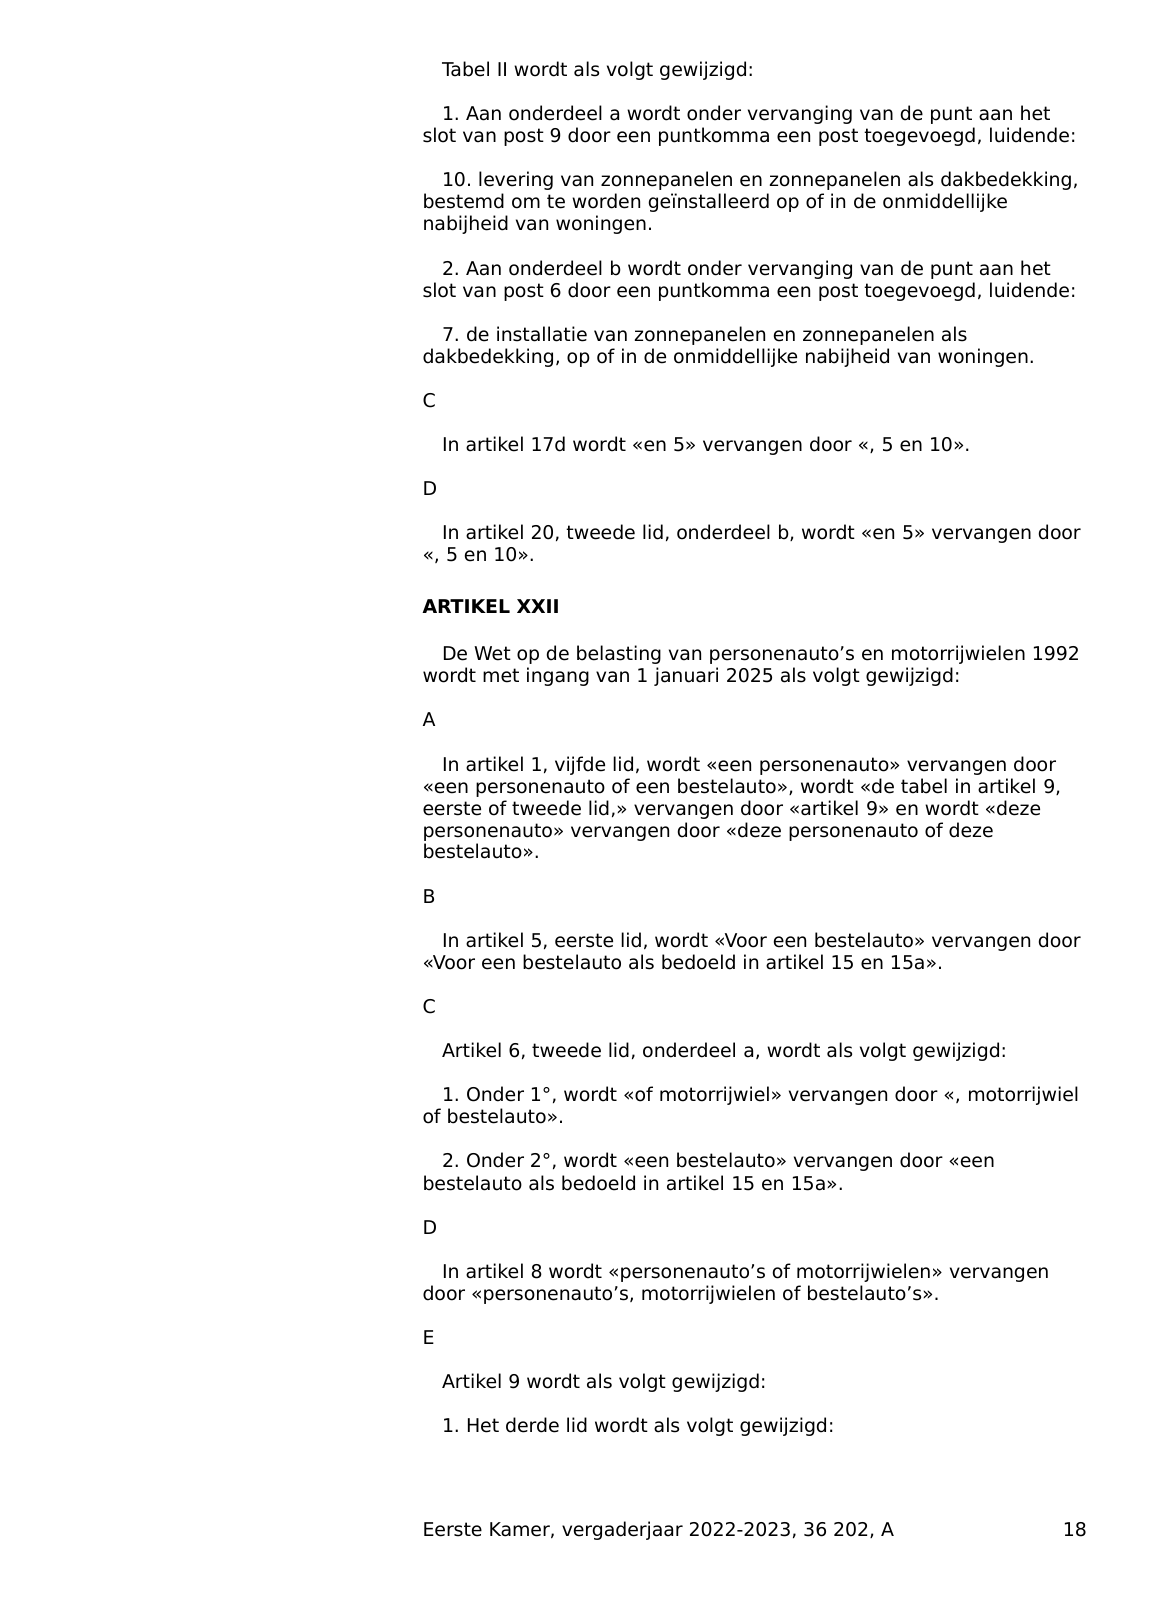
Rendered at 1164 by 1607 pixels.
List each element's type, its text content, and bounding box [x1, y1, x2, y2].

text In artikel 8 wordt «personenauto’s of motorrijwielen» vervangen door «personenauto’s, motorrijwielen of bestelauto’s». [422, 1261, 1087, 1305]
text In artikel 1, vijfde lid, wordt «een personenauto» vervangen door «een personenauto of een bestelauto», wordt «de tabel in artikel 9, eerste of tweede lid,» vervangen door «artikel 9» en wordt «deze personenauto» vervangen door «deze personenauto of deze bestelauto». [422, 753, 1087, 863]
text A [422, 709, 1087, 731]
text D [422, 1217, 1087, 1238]
text 1. Onder 1°, wordt «of motorrijwiel» vervangen door «, motorrijwiel of bestelauto». [422, 1084, 1087, 1128]
text De Wet op de belasting van personenauto’s en motorrijwielen 1992 wordt met ingang van 1 januari 2025 als volgt gewijzigd: [422, 643, 1087, 687]
text Tabel II wordt als volgt gewijzigd: [422, 59, 1087, 81]
text D [422, 478, 1087, 500]
text B [422, 886, 1087, 908]
text Artikel 6, tweede lid, onderdeel a, wordt als volgt gewijzigd: [422, 1040, 1087, 1062]
text C [422, 996, 1087, 1018]
text C [422, 390, 1087, 412]
text 2. Onder 2°, wordt «een bestelauto» vervangen door «een bestelauto als bedoeld in artikel 15 en 15a». [422, 1150, 1087, 1194]
text 7. de installatie van zonnepanelen en zonnepanelen als dakbedekking, op of in de onmiddellijke nabijheid van woningen. [422, 324, 1087, 368]
text In artikel 17d wordt «en 5» vervangen door «, 5 en 10». [422, 434, 1087, 456]
text E [422, 1327, 1087, 1349]
text 10. levering van zonnepanelen en zonnepanelen als dakbedekking, bestemd om te worden geïnstalleerd op of in de onmiddellijke nabijheid van woningen. [422, 169, 1087, 235]
text In artikel 20, tweede lid, onderdeel b, wordt «en 5» vervangen door «, 5 en 10». [422, 522, 1087, 566]
subtitle ARTIKEL XXII [422, 596, 1087, 618]
text Artikel 9 wordt als volgt gewijzigd: [422, 1371, 1087, 1393]
text 1. Het derde lid wordt als volgt gewijzigd: [422, 1415, 1087, 1437]
text 1. Aan onderdeel a wordt onder vervanging van de punt aan het slot van post 9 door een puntkomma een post toegevoegd, luidende: [422, 103, 1087, 147]
text 2. Aan onderdeel b wordt onder vervanging van de punt aan het slot van post 6 door een puntkomma een post toegevoegd, luidende: [422, 257, 1087, 301]
text In artikel 5, eerste lid, wordt «Voor een bestelauto» vervangen door «Voor een bestelauto als bedoeld in artikel 15 en 15a». [422, 930, 1087, 974]
